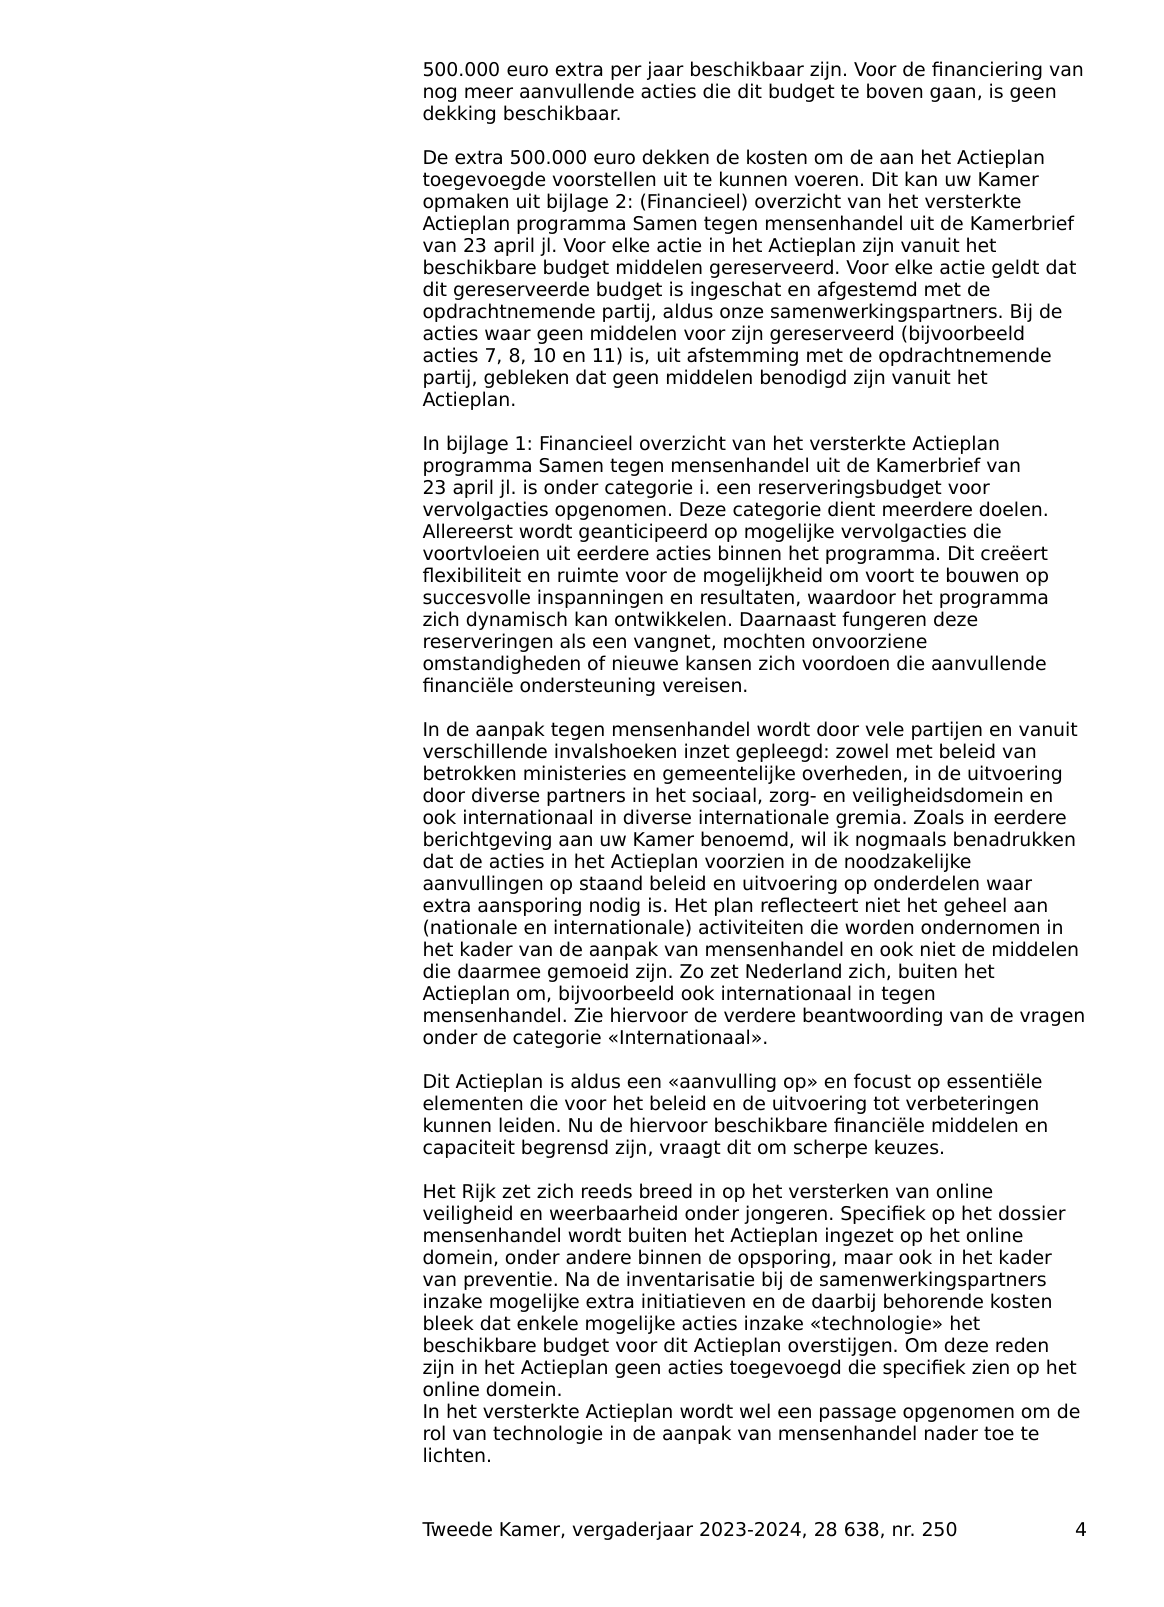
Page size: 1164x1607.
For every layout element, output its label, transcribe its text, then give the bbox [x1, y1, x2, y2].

text In de aanpak tegen mensenhandel wordt door vele partijen en vanuit verschillende invalshoeken inzet gepleegd: zowel met beleid van betrokken ministeries en gemeentelijke overheden, in de uitvoering door diverse partners in het sociaal, zorg- en veiligheidsdomein en ook internationaal in diverse internationale gremia. Zoals in eerdere berichtgeving aan uw Kamer benoemd, wil ik nogmaals benadrukken dat de acties in het Actieplan voorzien in de noodzakelijke aanvullingen op staand beleid en uitvoering op onderdelen waar extra aansporing nodig is. Het plan reflecteert niet het geheel aan (nationale en internationale) activiteiten die worden ondernomen in het kader van de aanpak van mensenhandel en ook niet de middelen die daarmee gemoeid zijn. Zo zet Nederland zich, buiten het Actieplan om, bijvoorbeeld ook internationaal in tegen mensenhandel. Zie hiervoor de verdere beantwoording van de vragen onder de categorie «Internationaal». [422, 719, 1087, 1049]
text In bijlage 1: Financieel overzicht van het versterkte Actieplan programma Samen tegen mensenhandel uit de Kamerbrief van 23 april jl. is onder categorie i. een reserveringsbudget voor vervolgacties opgenomen. Deze categorie dient meerdere doelen. Allereerst wordt geanticipeerd op mogelijke vervolgacties die voortvloeien uit eerdere acties binnen het programma. Dit creëert flexibiliteit en ruimte voor de mogelijkheid om voort te bouwen op succesvolle inspanningen en resultaten, waardoor het programma zich dynamisch kan ontwikkelen. Daarnaast fungeren deze reserveringen als een vangnet, mochten onvoorziene omstandigheden of nieuwe kansen zich voordoen die aanvullende financiële ondersteuning vereisen. [422, 433, 1087, 697]
text De extra 500.000 euro dekken de kosten om de aan het Actieplan toegevoegde voorstellen uit te kunnen voeren. Dit kan uw Kamer opmaken uit bijlage 2: (Financieel) overzicht van het versterkte Actieplan programma Samen tegen mensenhandel uit de Kamerbrief van 23 april jl. Voor elke actie in het Actieplan zijn vanuit het beschikbare budget middelen gereserveerd. Voor elke actie geldt dat dit gereserveerde budget is ingeschat en afgestemd met de opdrachtnemende partij, aldus onze samenwerkingspartners. Bij de acties waar geen middelen voor zijn gereserveerd (bijvoorbeeld acties 7, 8, 10 en 11) is, uit afstemming met de opdrachtnemende partij, gebleken dat geen middelen benodigd zijn vanuit het Actieplan. [422, 147, 1087, 411]
text 500.000 euro extra per jaar beschikbaar zijn. Voor de financiering van nog meer aanvullende acties die dit budget te boven gaan, is geen dekking beschikbaar. [422, 59, 1087, 125]
text Het Rijk zet zich reeds breed in op het versterken van online veiligheid en weerbaarheid onder jongeren. Specifiek op het dossier mensenhandel wordt buiten het Actieplan ingezet op het online domein, onder andere binnen de opsporing, maar ook in het kader van preventie. Na de inventarisatie bij de samenwerkingspartners inzake mogelijke extra initiatieven en de daarbij behorende kosten bleek dat enkele mogelijke acties inzake «technologie» het beschikbare budget voor dit Actieplan overstijgen. Om deze reden zijn in het Actieplan geen acties toegevoegd die specifiek zien op het online domein. [422, 1181, 1087, 1401]
text Dit Actieplan is aldus een «aanvulling op» en focust op essentiële elementen die voor het beleid en de uitvoering tot verbeteringen kunnen leiden. Nu de hiervoor beschikbare financiële middelen en capaciteit begrensd zijn, vraagt dit om scherpe keuzes. [422, 1071, 1087, 1159]
text In het versterkte Actieplan wordt wel een passage opgenomen om de rol van technologie in de aanpak van mensenhandel nader toe te lichten. [422, 1401, 1087, 1467]
